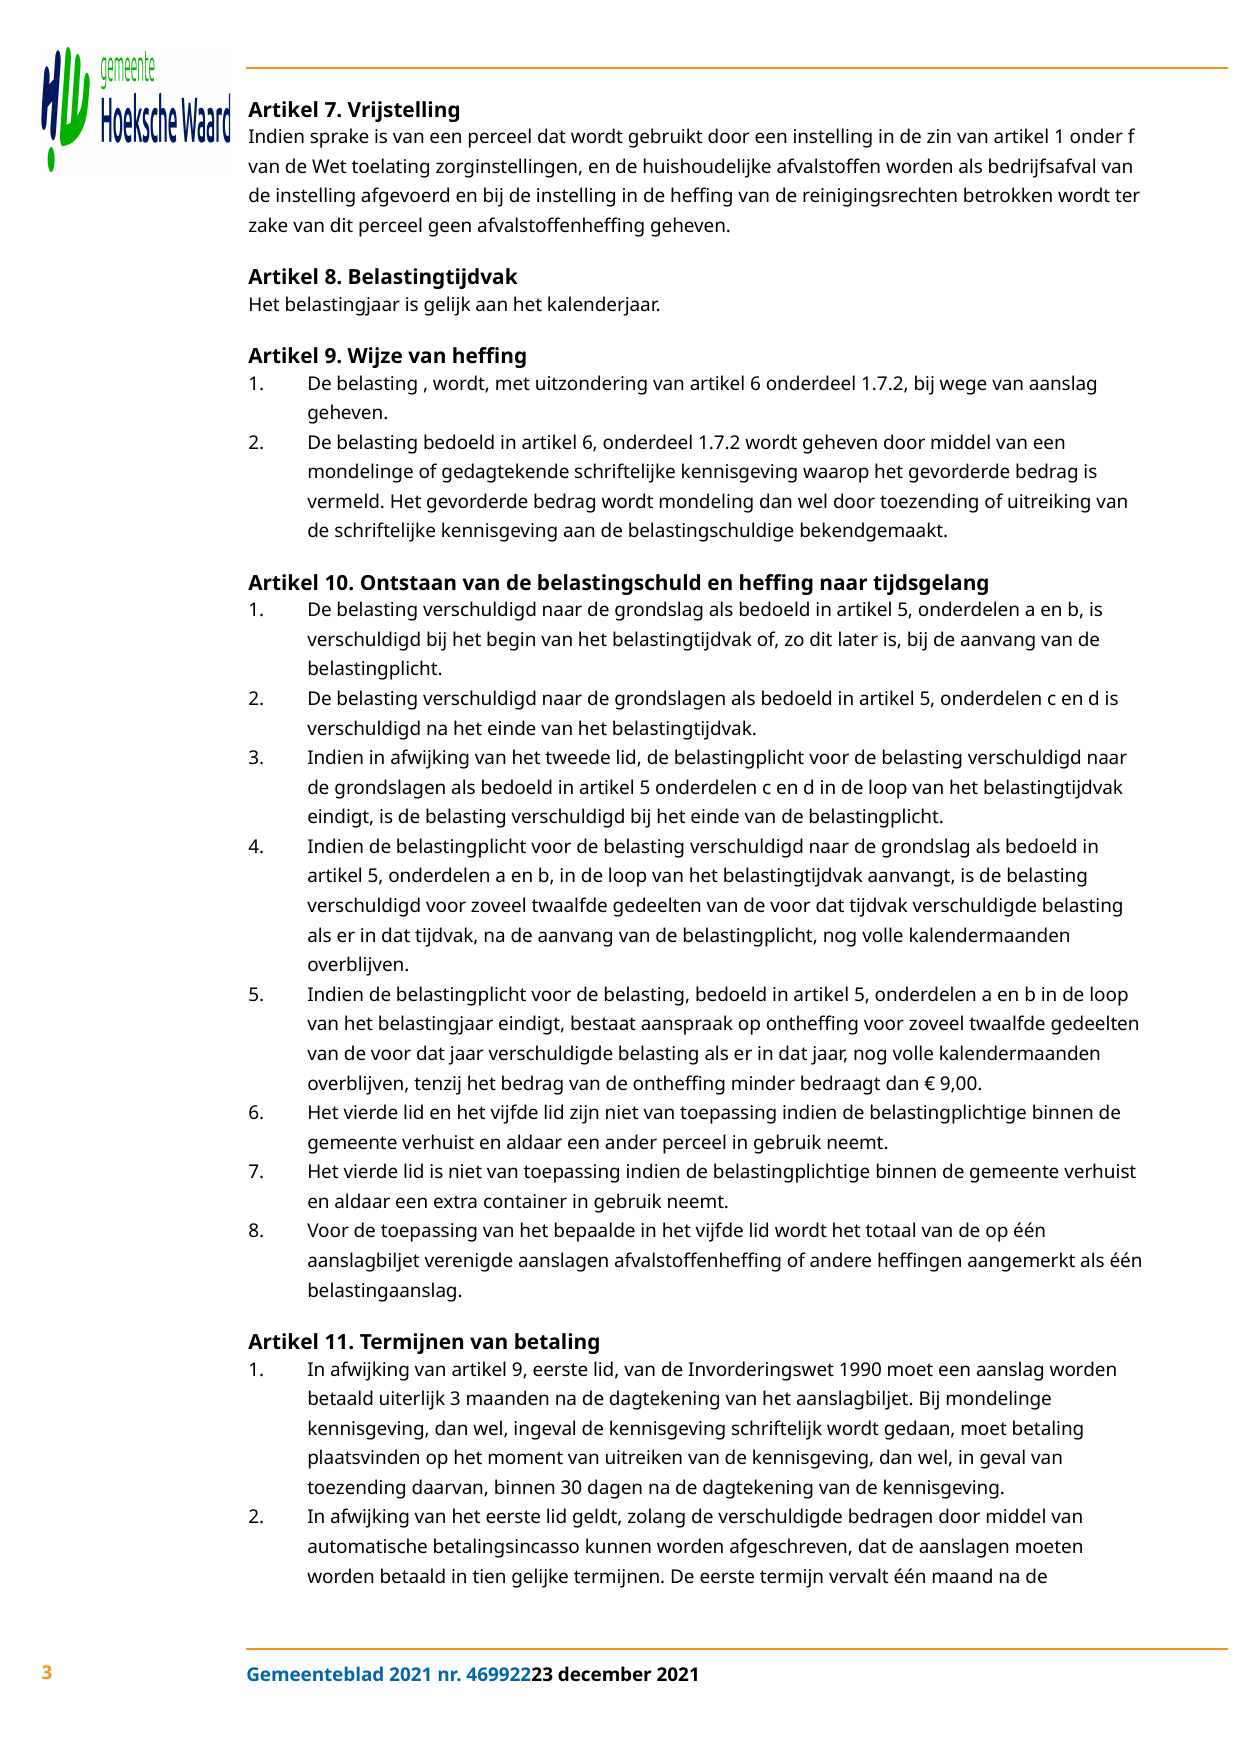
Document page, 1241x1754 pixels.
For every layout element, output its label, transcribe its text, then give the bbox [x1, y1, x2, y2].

text Artikel 11. Termijnen van betaling [248, 1327, 1152, 1356]
text Het belastingjaar is gelijk aan het kalenderjaar. [248, 291, 1152, 317]
list De belasting verschuldigd naar de grondslag als bedoeld in artikel 5, onderdelen a en b, is verschuldigd bij het begin van het belastingtijdvak of, zo dit later is, bij de aanvang van de belastingplicht. [248, 596, 1152, 681]
list In afwijking van het eerste lid geldt, zolang de verschuldigde bedragen door middel van automatische betalingsincasso kunnen worden afgeschreven, dat de aanslagen moeten worden betaald in tien gelijke termijnen. De eerste termijn vervalt één maand na de [248, 1504, 1152, 1588]
text Artikel 8. Belastingtijdvak [248, 262, 1152, 291]
list De belasting , wordt, met uitzondering van artikel 6 onderdeel 1.7.2, bij wege van aanslag geheven. [248, 370, 1152, 425]
text Artikel 9. Wijze van heffing [248, 341, 1152, 370]
list De belasting verschuldigd naar de grondslagen als bedoeld in artikel 5, onderdelen c en d is verschuldigd na het einde van het belastingtijdvak. [248, 685, 1152, 741]
text Artikel 7. Vrijstelling [248, 95, 1152, 123]
picture [41, 47, 231, 172]
list Het vierde lid en het vijfde lid zijn niet van toepassing indien de belastingplichtige binnen de gemeente verhuist en aldaar een ander perceel in gebruik neemt. [248, 1099, 1152, 1155]
list Voor de toepassing van het bepaalde in het vijfde lid wordt het totaal van de op één aanslagbiljet verenigde aanslagen afvalstoffenheffing of andere heffingen aangemerkt als één belastingaanslag. [248, 1218, 1152, 1303]
list Het vierde lid is niet van toepassing indien de belastingplichtige binnen de gemeente verhuist en aldaar een extra container in gebruik neemt. [248, 1158, 1152, 1214]
list In afwijking van artikel 9, eerste lid, van de Invorderingswet 1990 moet een aanslag worden betaald uiterlijk 3 maanden na de dagtekening van het aanslagbiljet. Bij mondelinge kennisgeving, dan wel, ingeval de kennisgeving schriftelijk wordt gedaan, moet betaling plaatsvinden op het moment van uitreiken van de kennisgeving, dan wel, in geval van toezending daarvan, binnen 30 dagen na de dagtekening van de kennisgeving. [248, 1356, 1152, 1500]
text Indien sprake is van een perceel dat wordt gebruikt door een instelling in de zin van artikel 1 onder f van de Wet toelating zorginstellingen, en de huishoudelijke afvalstoffen worden als bedrijfsafval van de instelling afgevoerd en bij de instelling in de heffing van de reinigingsrechten betrokken wordt ter zake van dit perceel geen afvalstoffenheffing geheven. [248, 123, 1152, 238]
list Indien in afwijking van het tweede lid, de belastingplicht voor de belasting verschuldigd naar de grondslagen als bedoeld in artikel 5 onderdelen c en d in de loop van het belastingtijdvak eindigt, is de belasting verschuldigd bij het einde van de belastingplicht. [248, 744, 1152, 829]
text Artikel 10. Ontstaan van de belastingschuld en heffing naar tijdsgelang [248, 568, 1152, 596]
list De belasting bedoeld in artikel 6, onderdeel 1.7.2 wordt geheven door middel van een mondelinge of gedagtekende schriftelijke kennisgeving waarop het gevorderde bedrag is vermeld. Het gevorderde bedrag wordt mondeling dan wel door toezending of uitreiking van de schriftelijke kennisgeving aan de belastingschuldige bekendgemaakt. [248, 429, 1152, 543]
list Indien de belastingplicht voor de belasting verschuldigd naar de grondslag als bedoeld in artikel 5, onderdelen a en b, in de loop van het belastingtijdvak aanvangt, is de belasting verschuldigd voor zoveel twaalfde gedeelten van de voor dat tijdvak verschuldigde belasting als er in dat tijdvak, na de aanvang van de belastingplicht, nog volle kalendermaanden overblijven. [248, 833, 1152, 977]
list Indien de belastingplicht voor de belasting, bedoeld in artikel 5, onderdelen a en b in de loop van het belastingjaar eindigt, bestaat aanspraak op ontheffing voor zoveel twaalfde gedeelten van de voor dat jaar verschuldigde belasting als er in dat jaar, nog volle kalendermaanden overblijven, tenzij het bedrag van de ontheffing minder bedraagt dan € 9,00. [248, 981, 1152, 1096]
